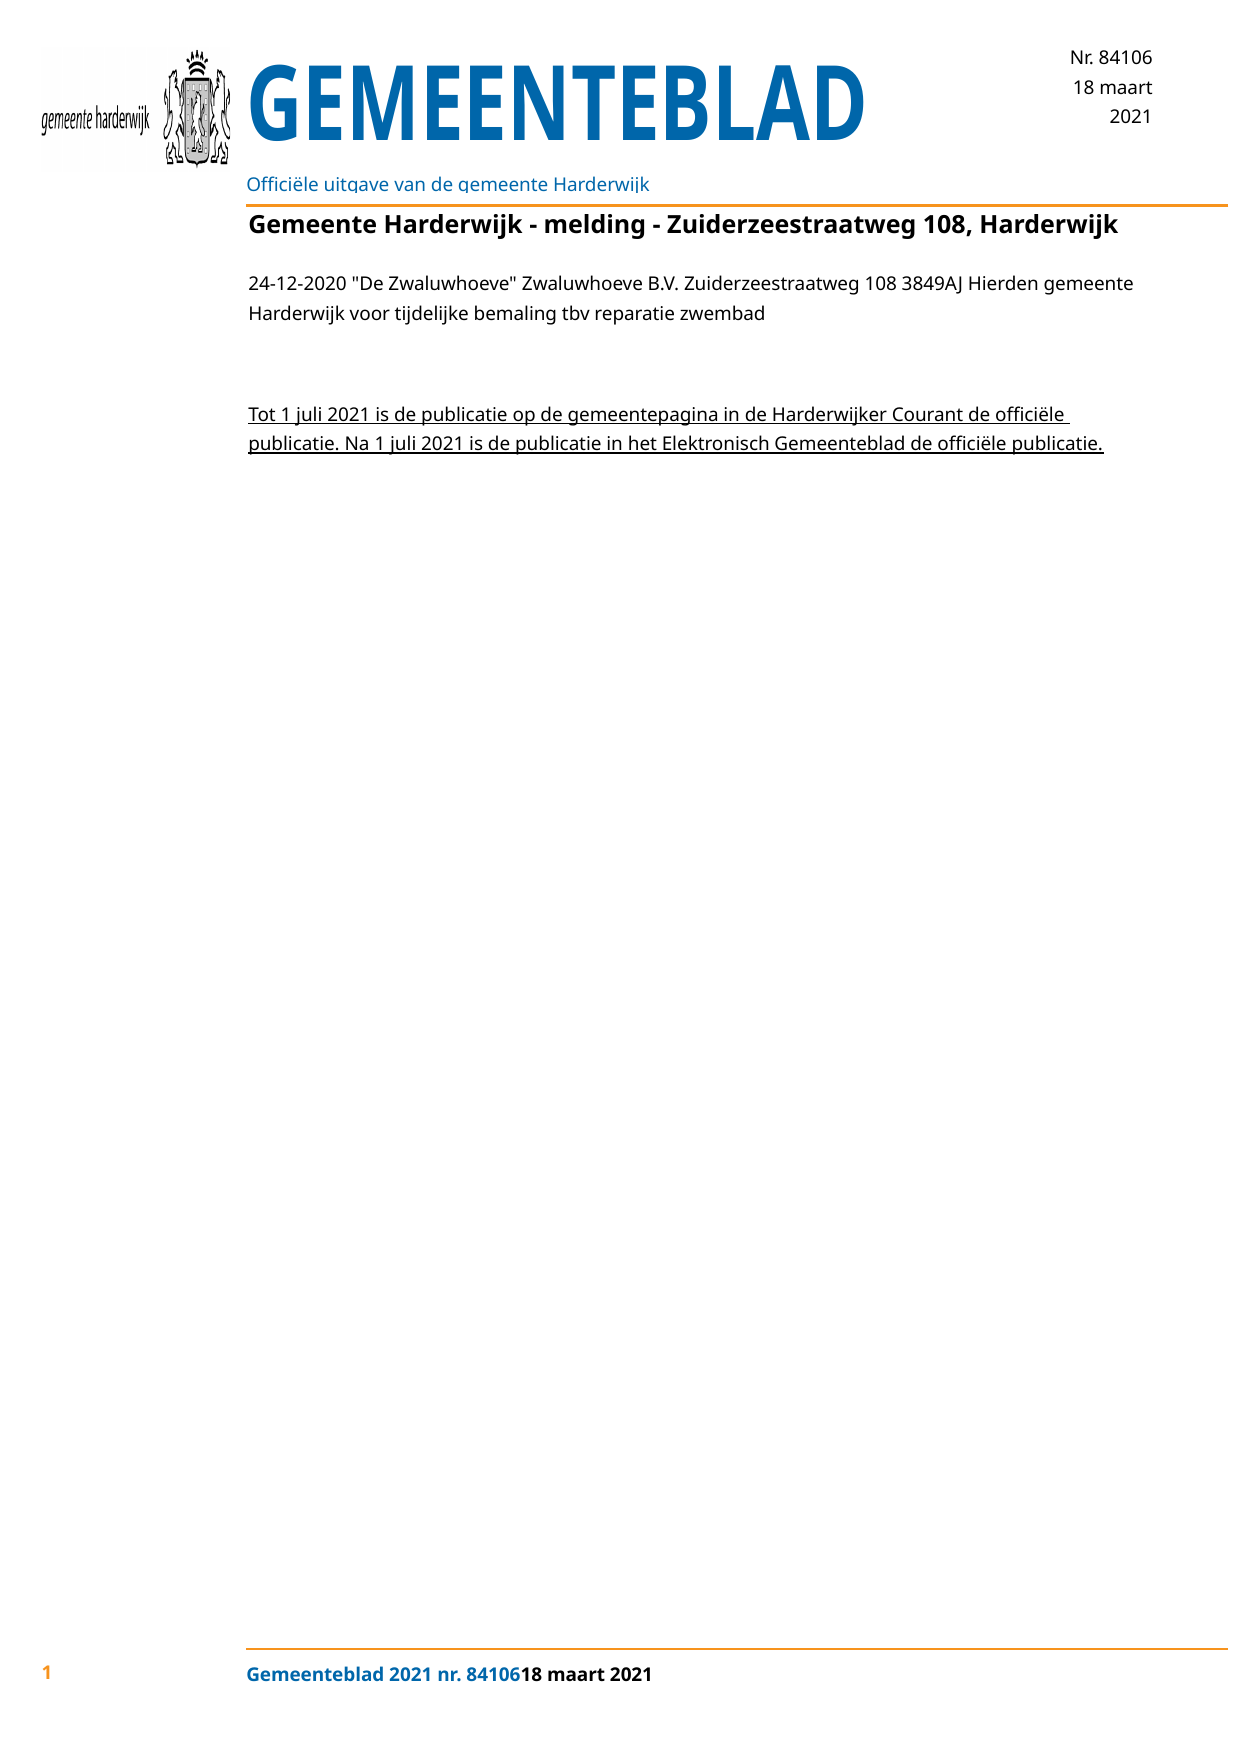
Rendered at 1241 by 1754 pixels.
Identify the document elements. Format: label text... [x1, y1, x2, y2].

text 24-12-2020 "De Zwaluwhoeve" Zwaluwhoeve B.V. Zuiderzeestraatweg 108 3849AJ Hierden gemeente Harderwijk voor tijdelijke bemaling tbv reparatie zwembad [248, 270, 1152, 326]
picture [41, 47, 231, 172]
text Gemeente Harderwijk - melding - Zuiderzeestraatweg 108, Harderwijk [248, 207, 1152, 241]
text Tot 1 juli 2021 is de publicatie op de gemeentepagina in de Harderwijker Courant de officiële publicatie. Na 1 juli 2021 is de publicatie in het Elektronisch Gemeenteblad de officiële publicatie. [248, 401, 1152, 456]
